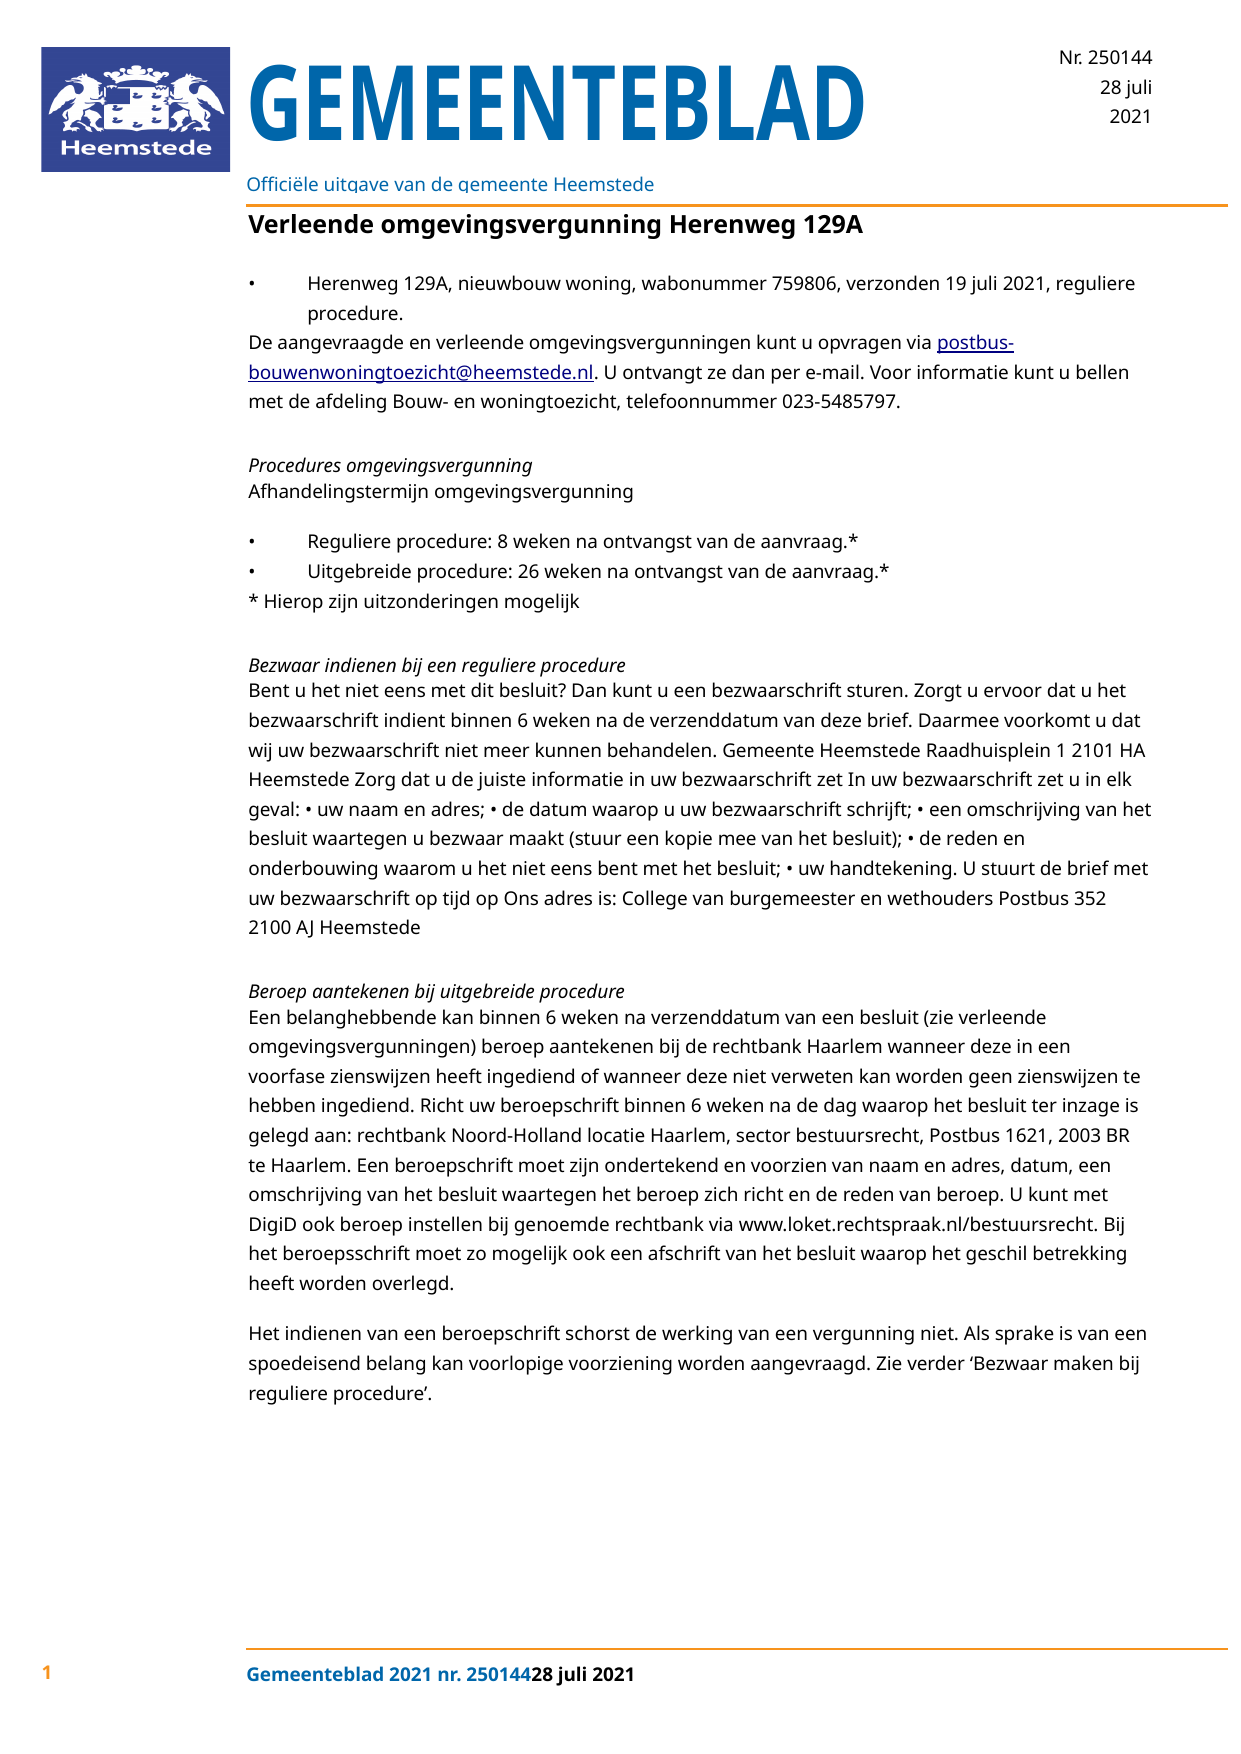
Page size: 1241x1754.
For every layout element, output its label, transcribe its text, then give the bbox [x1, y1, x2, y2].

picture [41, 47, 231, 172]
text Bezwaar indienen bij een reguliere procedure [248, 652, 1152, 678]
text De aangevraagde en verleende omgevingsvergunningen kunt u opvragen via postbus-bouwenwoningtoezicht@heemstede.nl. U ontvangt ze dan per e-mail. Voor informatie kunt u bellen met de afdeling Bouw- en woningtoezicht, telefoonnummer 023-5485797. [248, 329, 1152, 414]
list Reguliere procedure: 8 weken na ontvangst van de aanvraag.* [248, 529, 1152, 554]
text Het indienen van een beroepschrift schorst de werking van een vergunning niet. Als sprake is van een spoedeisend belang kan voorlopige voorziening worden aangevraagd. Zie verder ‘Bezwaar maken bij reguliere procedure’. [248, 1321, 1152, 1406]
text * Hierop zijn uitzonderingen mogelijk [248, 588, 1152, 614]
text Een belanghebbende kan binnen 6 weken na verzenddatum van een besluit (zie verleende omgevingsvergunningen) beroep aantekenen bij de rechtbank Haarlem wanneer deze in een voorfase zienswijzen heeft ingediend of wanneer deze niet verweten kan worden geen zienswijzen te hebben ingediend. Richt uw beroepschrift binnen 6 weken na de dag waarop het besluit ter inzage is gelegd aan: rechtbank Noord-Holland locatie Haarlem, sector bestuursrecht, Postbus 1621, 2003 BR te Haarlem. Een beroepschrift moet zijn ondertekend en voorzien van naam en adres, datum, een omschrijving van het besluit waartegen het beroep zich richt en de reden van beroep. U kunt met DigiD ook beroep instellen bij genoemde rechtbank via www.loket.rechtspraak.nl/bestuursrecht. Bij het beroepsschrift moet zo mogelijk ook een afschrift van het besluit waarop het geschil betrekking heeft worden overlegd. [248, 1004, 1152, 1296]
list Uitgebreide procedure: 26 weken na ontvangst van de aanvraag.* [248, 558, 1152, 584]
text Verleende omgevingsvergunning Herenweg 129A [248, 207, 1152, 241]
text Bent u het niet eens met dit besluit? Dan kunt u een bezwaarschrift sturen. Zorgt u ervoor dat u het bezwaarschrift indient binnen 6 weken na de verzenddatum van deze brief. Daarmee voorkomt u dat wij uw bezwaarschrift niet meer kunnen behandelen. Gemeente Heemstede Raadhuisplein 1 2101 HA Heemstede Zorg dat u de juiste informatie in uw bezwaarschrift zet In uw bezwaarschrift zet u in elk geval: • uw naam en adres; • de datum waarop u uw bezwaarschrift schrijft; • een omschrijving van het besluit waartegen u bezwaar maakt (stuur een kopie mee van het besluit); • de reden en onderbouwing waarom u het niet eens bent met het besluit; • uw handtekening. U stuurt de brief met uw bezwaarschrift op tijd op Ons adres is: College van burgemeester en wethouders Postbus 352 2100 AJ Heemstede [248, 678, 1152, 940]
text Beroep aantekenen bij uitgebreide procedure [248, 978, 1152, 1004]
text Afhandelingstermijn omgevingsvergunning [248, 478, 1152, 504]
text Procedures omgevingsvergunning [248, 453, 1152, 478]
list Herenweg 129A, nieuwbouw woning, wabonummer 759806, verzonden 19 juli 2021, reguliere procedure. [248, 270, 1152, 326]
